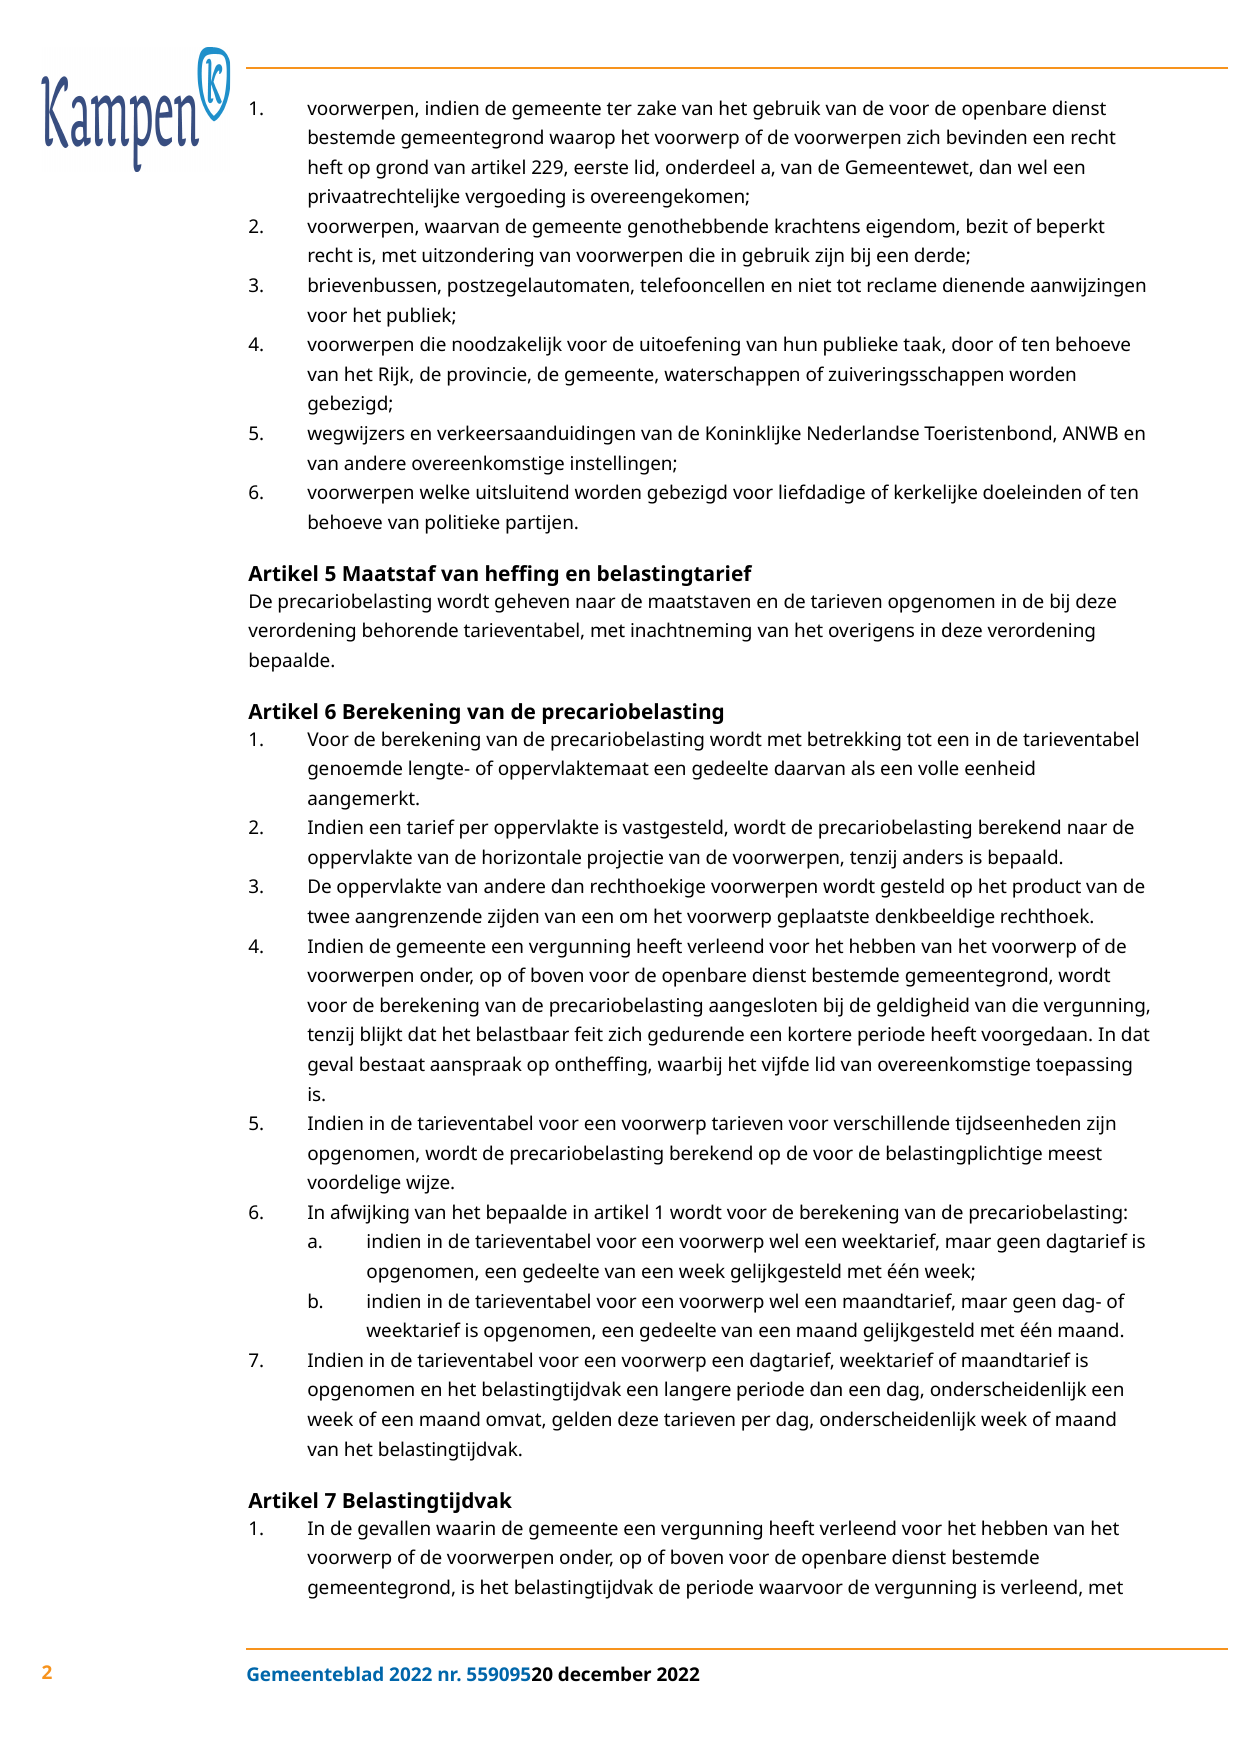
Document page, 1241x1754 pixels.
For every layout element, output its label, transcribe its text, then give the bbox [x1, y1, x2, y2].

list Indien een tarief per oppervlakte is vastgesteld, wordt de precariobelasting berekend naar de oppervlakte van de horizontale projectie van de voorwerpen, tenzij anders is bepaald. [248, 814, 1152, 870]
text Artikel 6 Berekening van de precariobelasting [248, 697, 1152, 726]
list brievenbussen, postzegelautomaten, telefooncellen en niet tot reclame dienende aanwijzingen voor het publiek; [248, 272, 1152, 328]
list In afwijking van het bepaalde in artikel 1 wordt voor de berekening van de precariobelasting: [248, 1199, 1152, 1225]
text De precariobelasting wordt geheven naar de maatstaven en de tarieven opgenomen in de bij deze verordening behorende tarieventabel, met inachtneming van het overigens in deze verordening bepaalde. [248, 588, 1152, 673]
list In de gevallen waarin de gemeente een vergunning heeft verleend voor het hebben van het voorwerp of de voorwerpen onder, op of boven voor de openbare dienst bestemde gemeentegrond, is het belastingtijdvak de periode waarvoor de vergunning is verleend, met [248, 1515, 1152, 1599]
list Voor de berekening van de precariobelasting wordt met betrekking tot een in de tarieventabel genoemde lengte- of oppervlaktemaat een gedeelte daarvan als een volle eenheid aangemerkt. [248, 726, 1152, 811]
picture [41, 47, 231, 172]
text Artikel 7 Belastingtijdvak [248, 1486, 1152, 1515]
list wegwijzers en verkeersaanduidingen van de Koninklijke Nederlandse Toeristenbond, ANWB en van andere overeenkomstige instellingen; [248, 420, 1152, 476]
list voorwerpen die noodzakelijk voor de uitoefening van hun publieke taak, door of ten behoeve van het Rijk, de provincie, de gemeente, waterschappen of zuiveringsschappen worden gebezigd; [248, 331, 1152, 416]
list voorwerpen, indien de gemeente ter zake van het gebruik van de voor de openbare dienst bestemde gemeentegrond waarop het voorwerp of de voorwerpen zich bevinden een recht heft op grond van artikel 229, eerste lid, onderdeel a, van de Gemeentewet, dan wel een privaatrechtelijke vergoeding is overeengekomen; [248, 95, 1152, 209]
list De oppervlakte van andere dan rechthoekige voorwerpen wordt gesteld op het product van de twee aangrenzende zijden van een om het voorwerp geplaatste denkbeeldige rechthoek. [248, 874, 1152, 929]
list voorwerpen, waarvan de gemeente genothebbende krachtens eigendom, bezit of beperkt recht is, met uitzondering van voorwerpen die in gebruik zijn bij een derde; [248, 213, 1152, 268]
text Artikel 5 Maatstaf van heffing en belastingtarief [248, 559, 1152, 588]
list Indien in de tarieventabel voor een voorwerp tarieven voor verschillende tijdseenheden zijn opgenomen, wordt de precariobelasting berekend op de voor de belastingplichtige meest voordelige wijze. [248, 1110, 1152, 1195]
list voorwerpen welke uitsluitend worden gebezigd voor liefdadige of kerkelijke doeleinden of ten behoeve van politieke partijen. [248, 479, 1152, 535]
list indien in de tarieventabel voor een voorwerp wel een weektarief, maar geen dagtarief is opgenomen, een gedeelte van een week gelijkgesteld met één week; [307, 1229, 1152, 1284]
list Indien de gemeente een vergunning heeft verleend voor het hebben van het voorwerp of de voorwerpen onder, op of boven voor de openbare dienst bestemde gemeentegrond, wordt voor de berekening van de precariobelasting aangesloten bij de geldigheid van die vergunning, tenzij blijkt dat het belastbaar feit zich gedurende een kortere periode heeft voorgedaan. In dat geval bestaat aanspraak op ontheffing, waarbij het vijfde lid van overeenkomstige toepassing is. [248, 933, 1152, 1107]
list indien in de tarieventabel voor een voorwerp wel een maandtarief, maar geen dag- of weektarief is opgenomen, een gedeelte van een maand gelijkgesteld met één maand. [307, 1288, 1152, 1343]
list Indien in de tarieventabel voor een voorwerp een dagtarief, weektarief of maandtarief is opgenomen en het belastingtijdvak een langere periode dan een dag, onderscheidenlijk een week of een maand omvat, gelden deze tarieven per dag, onderscheidenlijk week of maand van het belastingtijdvak. [248, 1347, 1152, 1462]
